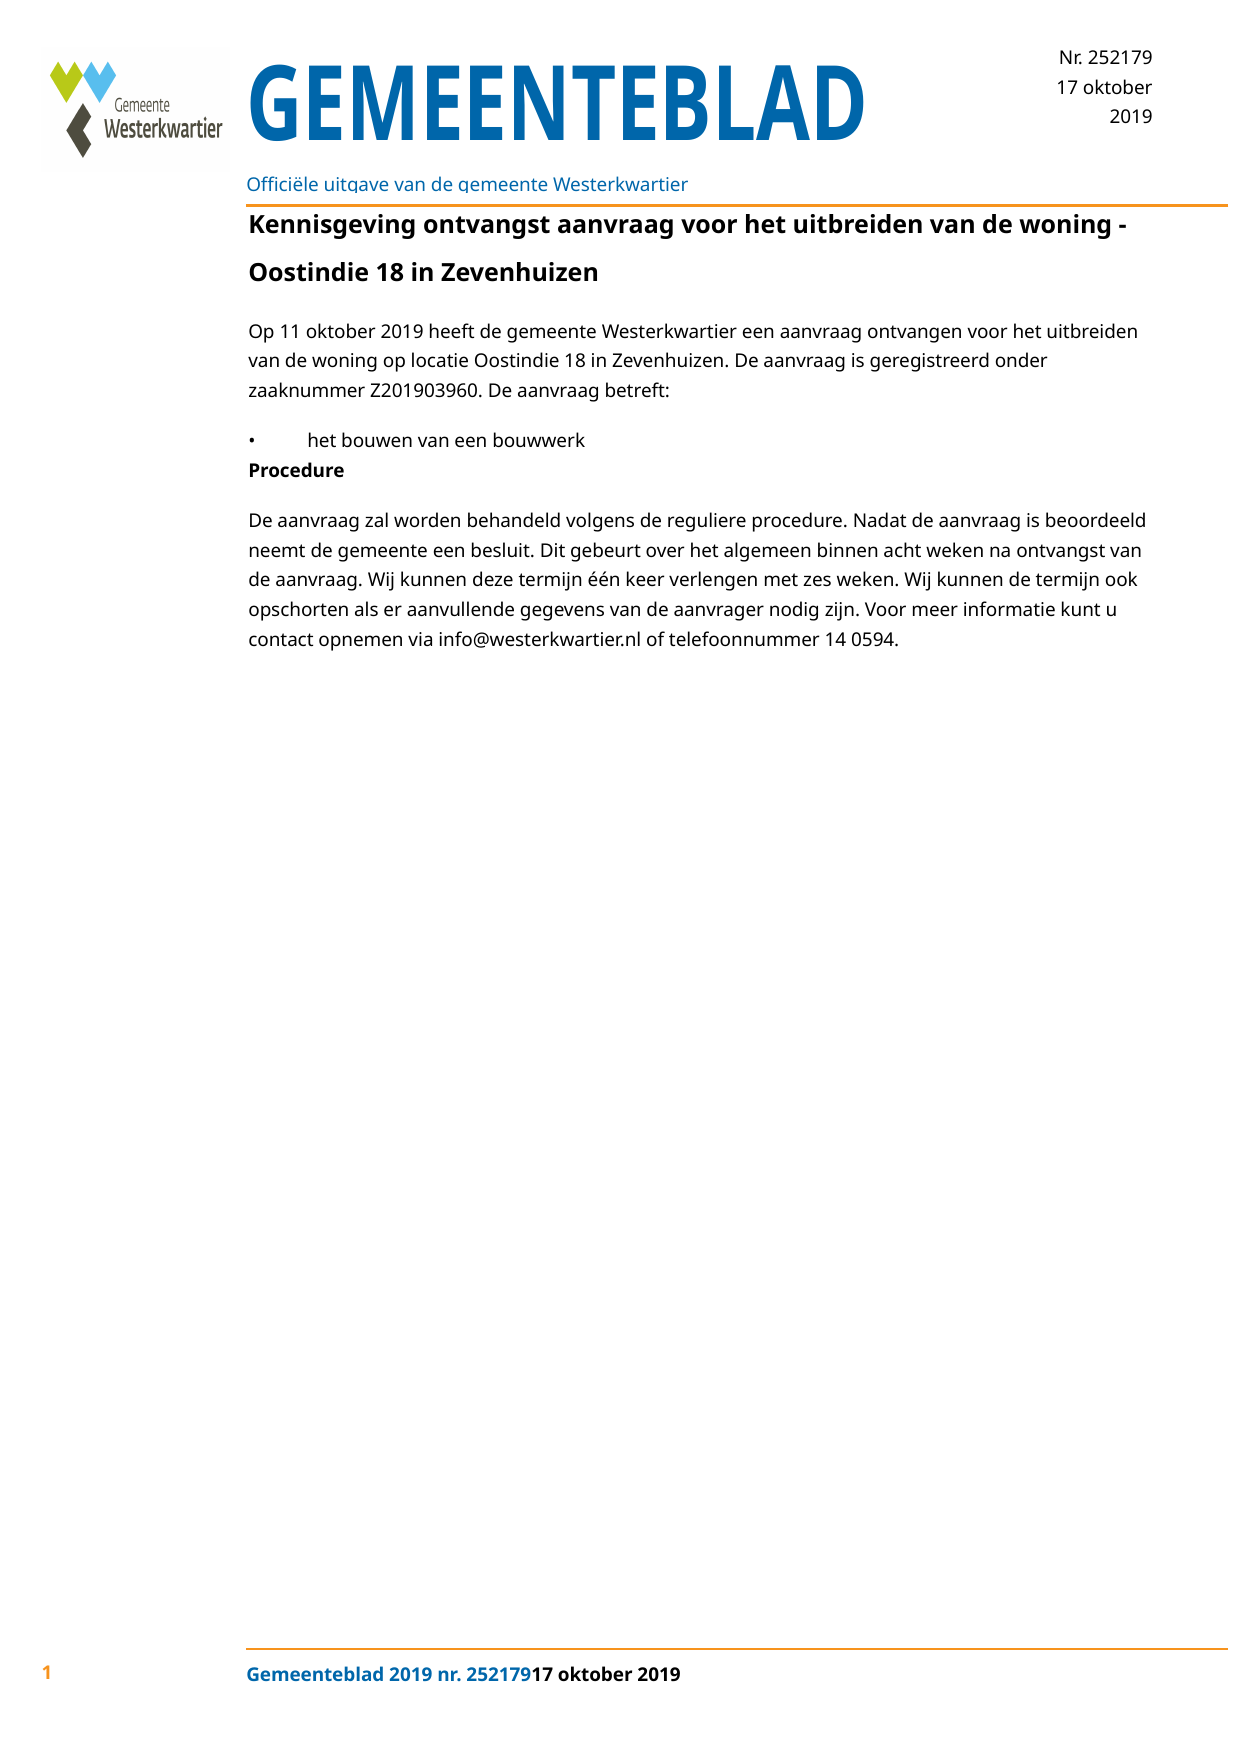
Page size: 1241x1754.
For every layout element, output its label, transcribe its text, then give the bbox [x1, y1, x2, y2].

text Procedure [248, 457, 1152, 483]
list het bouwen van een bouwwerk [248, 427, 1152, 453]
picture [41, 47, 231, 172]
text Op 11 oktober 2019 heeft de gemeente Westerkwartier een aanvraag ontvangen voor het uitbreiden van de woning op locatie Oostindie 18 in Zevenhuizen. De aanvraag is geregistreerd onder zaaknummer Z201903960. De aanvraag betreft: [248, 318, 1152, 403]
text De aanvraag zal worden behandeld volgens de reguliere procedure. Nadat de aanvraag is beoordeeld neemt de gemeente een besluit. Dit gebeurt over het algemeen binnen acht weken na ontvangst van de aanvraag. Wij kunnen deze termijn één keer verlengen met zes weken. Wij kunnen de termijn ook opschorten als er aanvullende gegevens van de aanvrager nodig zijn. Voor meer informatie kunt u contact opnemen via info@westerkwartier.nl of telefoonnummer 14 0594. [248, 507, 1152, 652]
text Kennisgeving ontvangst aanvraag voor het uitbreiden van de woning - Oostindie 18 in Zevenhuizen [248, 207, 1152, 288]
